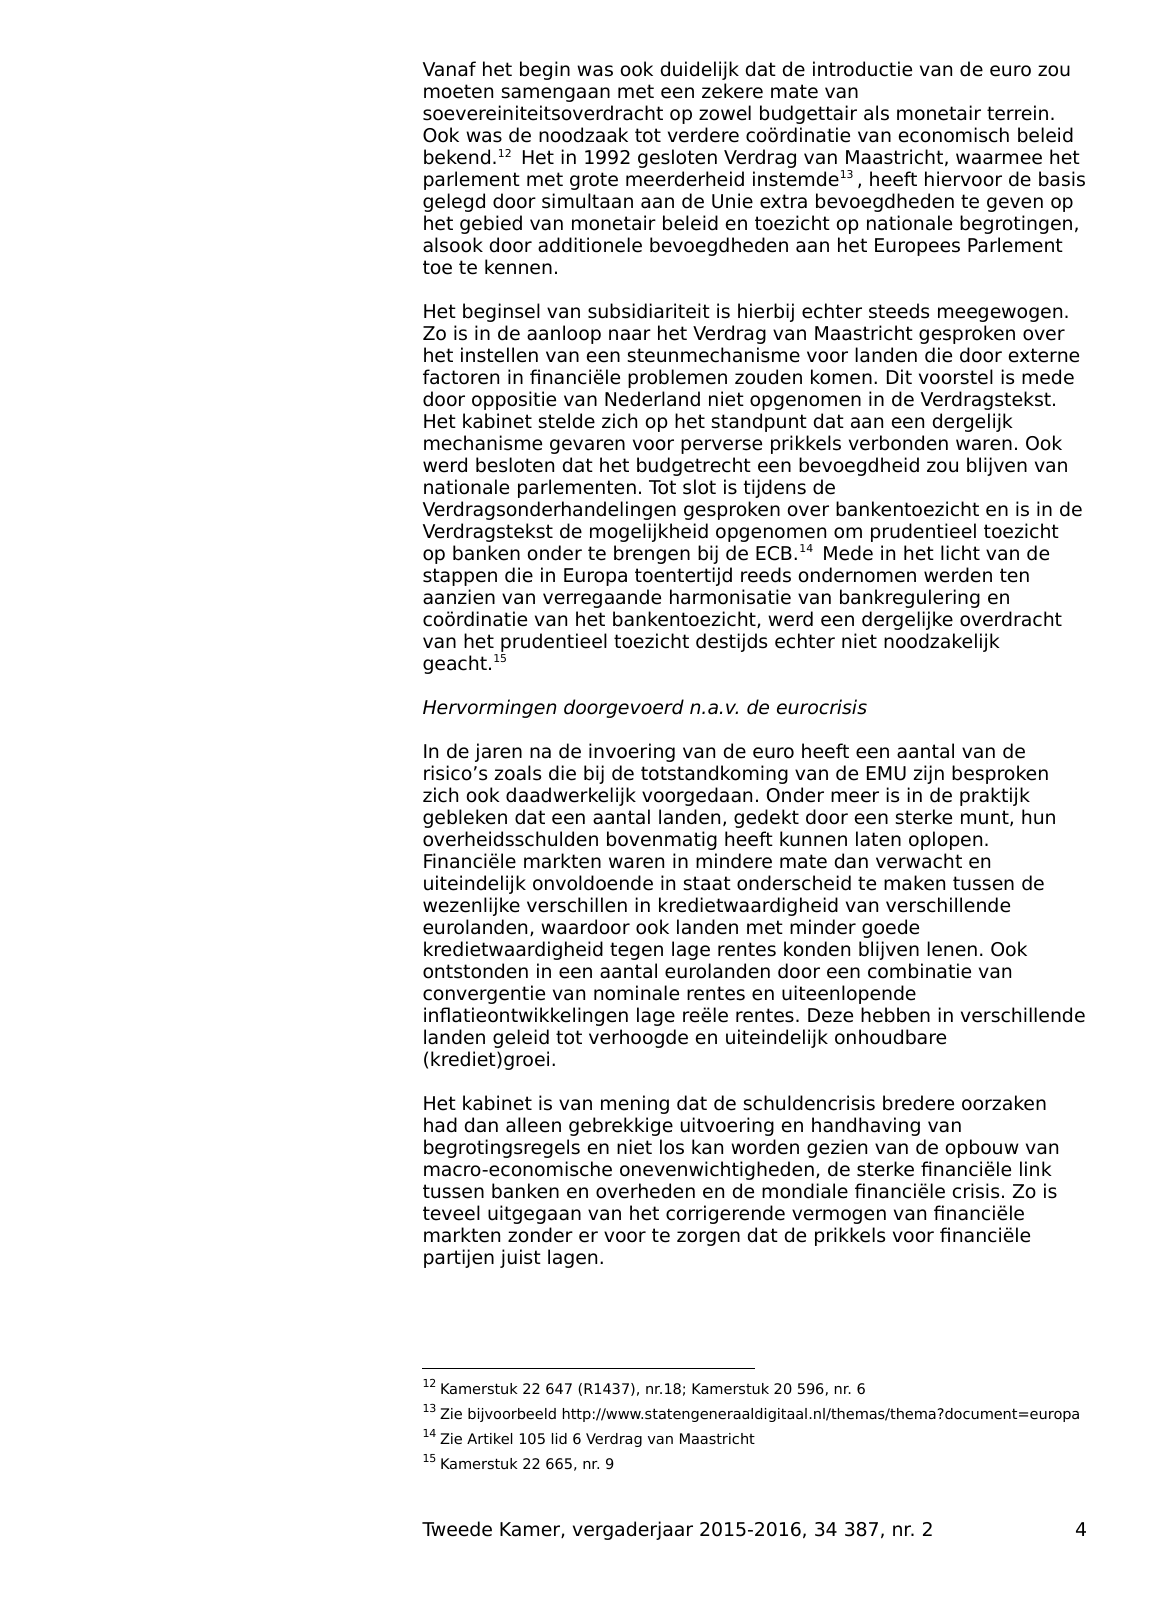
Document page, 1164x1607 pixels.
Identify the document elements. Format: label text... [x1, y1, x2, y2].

text Vanaf het begin was ook duidelijk dat de introductie van de euro zou moeten samengaan met een zekere mate van soevereiniteitsoverdracht op zowel budgettair als monetair terrein. Ook was de noodzaak tot verdere coördinatie van economisch beleid bekend. Het in 1992 gesloten Verdrag van Maastricht, waarmee het parlement met grote meerderheid instemde, heeft hiervoor de basis gelegd door simultaan aan de Unie extra bevoegdheden te geven op het gebied van monetair beleid en toezicht op nationale begrotingen, alsook door additionele bevoegdheden aan het Europees Parlement toe te kennen. [422, 59, 1087, 279]
text Zie Artikel 105 lid 6 Verdrag van Maastricht [422, 1427, 1087, 1449]
text Kamerstuk 22 665, nr. 9 [422, 1452, 1087, 1474]
text Het kabinet is van mening dat de schuldencrisis bredere oorzaken had dan alleen gebrekkige uitvoering en handhaving van begrotingsregels en niet los kan worden gezien van de opbouw van macro-economische onevenwichtigheden, de sterke financiële link tussen banken en overheden en de mondiale financiële crisis. Zo is teveel uitgegaan van het corrigerende vermogen van financiële markten zonder er voor te zorgen dat de prikkels voor financiële partijen juist lagen. [422, 1093, 1087, 1269]
text Kamerstuk 22 647 (R1437), nr.18; Kamerstuk 20 596, nr. 6 [422, 1377, 1087, 1399]
subtitle Hervormingen doorgevoerd n.a.v. de eurocrisis [422, 697, 1087, 719]
text Zie bijvoorbeeld http://www.statengeneraaldigitaal.nl/themas/thema?document=europa [422, 1402, 1087, 1424]
text In de jaren na de invoering van de euro heeft een aantal van de risico’s zoals die bij de totstandkoming van de EMU zijn besproken zich ook daadwerkelijk voorgedaan. Onder meer is in de praktijk gebleken dat een aantal landen, gedekt door een sterke munt, hun overheidsschulden bovenmatig heeft kunnen laten oplopen. Financiële markten waren in mindere mate dan verwacht en uiteindelijk onvoldoende in staat onderscheid te maken tussen de wezenlijke verschillen in kredietwaardigheid van verschillende eurolanden, waardoor ook landen met minder goede kredietwaardigheid tegen lage rentes konden blijven lenen. Ook ontstonden in een aantal eurolanden door een combinatie van convergentie van nominale rentes en uiteenlopende inflatieontwikkelingen lage reële rentes. Deze hebben in verschillende landen geleid tot verhoogde en uiteindelijk onhoudbare (krediet)groei. [422, 741, 1087, 1071]
text Het beginsel van subsidiariteit is hierbij echter steeds meegewogen. Zo is in de aanloop naar het Verdrag van Maastricht gesproken over het instellen van een steunmechanisme voor landen die door externe factoren in financiële problemen zouden komen. Dit voorstel is mede door oppositie van Nederland niet opgenomen in de Verdragstekst. Het kabinet stelde zich op het standpunt dat aan een dergelijk mechanisme gevaren voor perverse prikkels verbonden waren. Ook werd besloten dat het budgetrecht een bevoegdheid zou blijven van nationale parlementen. Tot slot is tijdens de Verdragsonderhandelingen gesproken over bankentoezicht en is in de Verdragstekst de mogelijkheid opgenomen om prudentieel toezicht op banken onder te brengen bij de ECB. Mede in het licht van de stappen die in Europa toentertijd reeds ondernomen werden ten aanzien van verregaande harmonisatie van bankregulering en coördinatie van het bankentoezicht, werd een dergelijke overdracht van het prudentieel toezicht destijds echter niet noodzakelijk geacht. [422, 301, 1087, 675]
